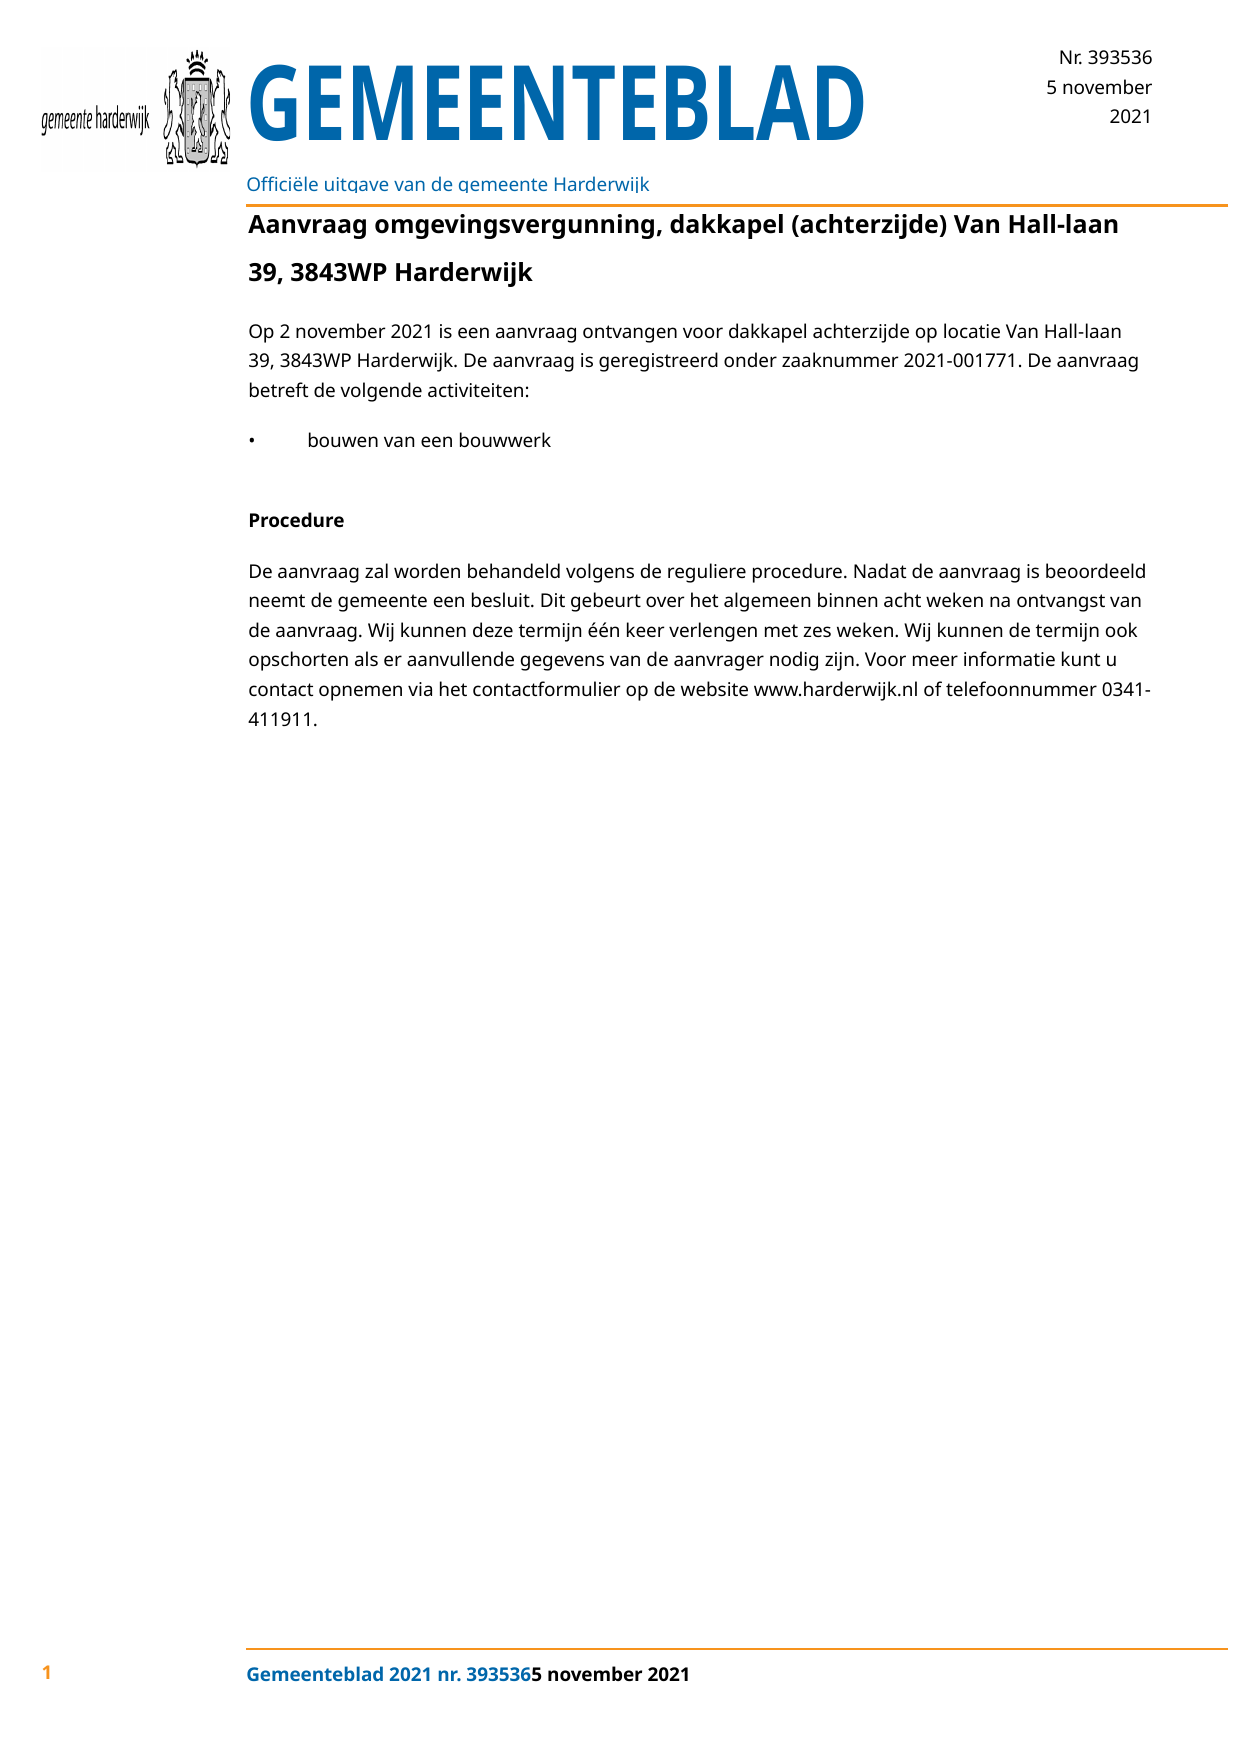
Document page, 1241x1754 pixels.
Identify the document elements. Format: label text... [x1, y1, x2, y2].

text Procedure [248, 507, 1152, 533]
list bouwen van een bouwwerk [248, 427, 1152, 453]
text Aanvraag omgevingsvergunning, dakkapel (achterzijde) Van Hall-laan 39, 3843WP Harderwijk [248, 207, 1152, 288]
text De aanvraag zal worden behandeld volgens de reguliere procedure. Nadat de aanvraag is beoordeeld neemt de gemeente een besluit. Dit gebeurt over het algemeen binnen acht weken na ontvangst van de aanvraag. Wij kunnen deze termijn één keer verlengen met zes weken. Wij kunnen de termijn ook opschorten als er aanvullende gegevens van de aanvrager nodig zijn. Voor meer informatie kunt u contact opnemen via het contactformulier op de website www.harderwijk.nl of telefoonnummer 0341-411911. [248, 558, 1152, 732]
picture [41, 47, 231, 172]
text Op 2 november 2021 is een aanvraag ontvangen voor dakkapel achterzijde op locatie Van Hall-laan 39, 3843WP Harderwijk. De aanvraag is geregistreerd onder zaaknummer 2021-001771. De aanvraag betreft de volgende activiteiten: [248, 318, 1152, 403]
